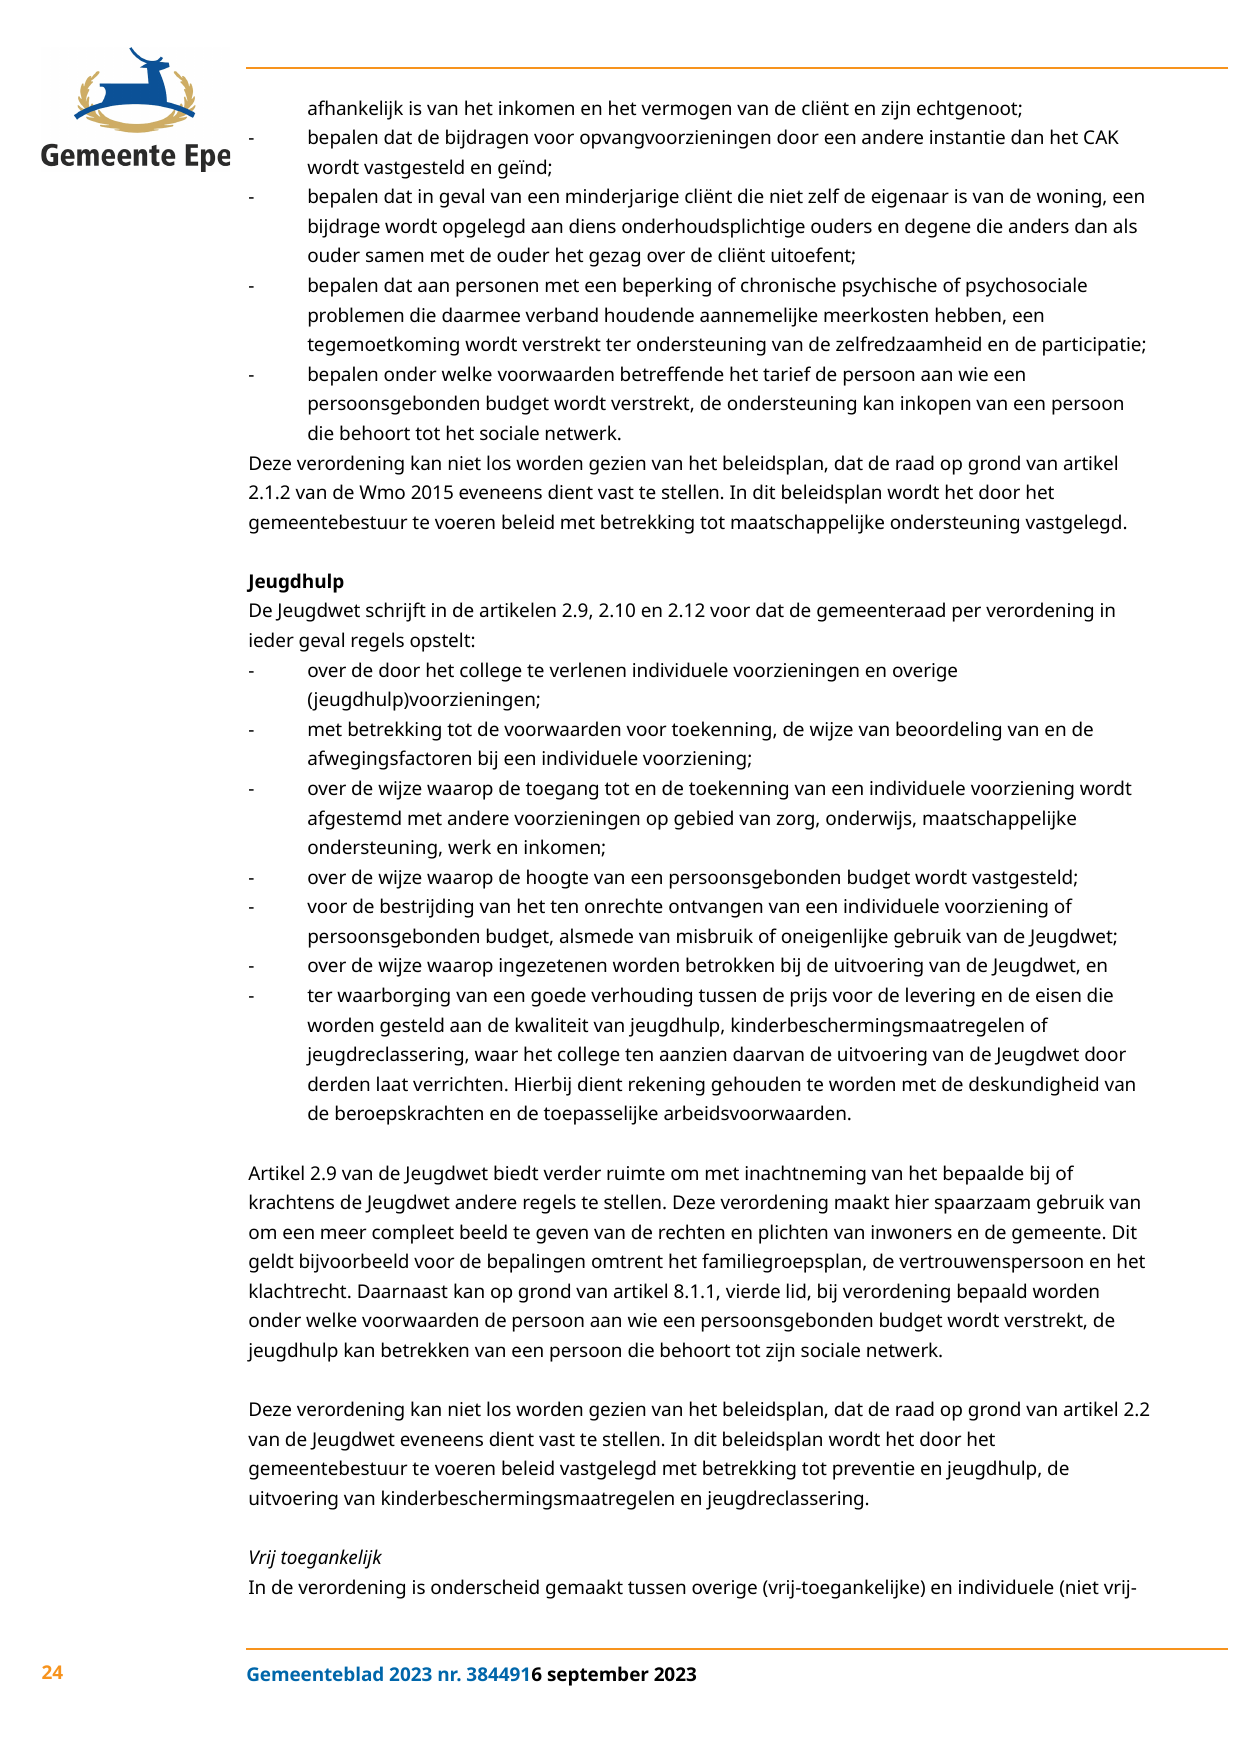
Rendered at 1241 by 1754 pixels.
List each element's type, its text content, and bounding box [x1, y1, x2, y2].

list bepalen dat aan personen met een beperking of chronische psychische of psychosociale problemen die daarmee verband houdende aannemelijke meerkosten hebben, een tegemoetkoming wordt verstrekt ter ondersteuning van de zelfredzaamheid en de participatie; [248, 272, 1152, 357]
text Deze verordening kan niet los worden gezien van het beleidsplan, dat de raad op grond van artikel 2.1.2 van de Wmo 2015 eveneens dient vast te stellen. In dit beleidsplan wordt het door het gemeentebestuur te voeren beleid met betrekking tot maatschappelijke ondersteuning vastgelegd. [248, 450, 1152, 535]
list bepalen dat de bijdragen voor opvangvoorzieningen door een andere instantie dan het CAK wordt vastgesteld en geïnd; [248, 124, 1152, 180]
picture [41, 47, 231, 172]
text Vrij toegankelijk [248, 1544, 1152, 1570]
text De Jeugdwet schrijft in de artikelen 2.9, 2.10 en 2.12 voor dat de gemeenteraad per verordening in ieder geval regels opstelt: [248, 598, 1152, 653]
list bepalen onder welke voorwaarden betreffende het tarief de persoon aan wie een persoonsgebonden budget wordt verstrekt, de ondersteuning kan inkopen van een persoon die behoort tot het sociale netwerk. [248, 361, 1152, 446]
text In de verordening is onderscheid gemaakt tussen overige (vrij-toegankelijke) en individuele (niet vrij- [248, 1574, 1152, 1600]
list afhankelijk is van het inkomen en het vermogen van de cliënt en zijn echtgenoot; [248, 95, 1152, 121]
text Jeugdhulp [248, 568, 1152, 594]
list bepalen dat in geval van een minderjarige cliënt die niet zelf de eigenaar is van de woning, een bijdrage wordt opgelegd aan diens onderhoudsplichtige ouders en degene die anders dan als ouder samen met de ouder het gezag over de cliënt uitoefent; [248, 183, 1152, 268]
text Deze verordening kan niet los worden gezien van het beleidsplan, dat de raad op grond van artikel 2.2 van de Jeugdwet eveneens dient vast te stellen. In dit beleidsplan wordt het door het gemeentebestuur te voeren beleid vastgelegd met betrekking tot preventie en jeugdhulp, de uitvoering van kinderbeschermingsmaatregelen en jeugdreclassering. [248, 1396, 1152, 1511]
list met betrekking tot de voorwaarden voor toekenning, de wijze van beoordeling van en de afwegingsfactoren bij een individuele voorziening; [248, 716, 1152, 771]
list voor de bestrijding van het ten onrechte ontvangen van een individuele voorziening of persoonsgebonden budget, alsmede van misbruik of oneigenlijke gebruik van de Jeugdwet; [248, 893, 1152, 949]
list over de wijze waarop ingezetenen worden betrokken bij de uitvoering van de Jeugdwet, en [248, 953, 1152, 978]
list over de door het college te verlenen individuele voorzieningen en overige (jeugdhulp)voorzieningen; [248, 657, 1152, 712]
text Artikel 2.9 van de Jeugdwet biedt verder ruimte om met inachtneming van het bepaalde bij of krachtens de Jeugdwet andere regels te stellen. Deze verordening maakt hier spaarzaam gebruik van om een meer compleet beeld te geven van de rechten en plichten van inwoners en de gemeente. Dit geldt bijvoorbeeld voor de bepalingen omtrent het familiegroepsplan, de vertrouwenspersoon en het klachtrecht. Daarnaast kan op grond van artikel 8.1.1, vierde lid, bij verordening bepaald worden onder welke voorwaarden de persoon aan wie een persoonsgebonden budget wordt verstrekt, de jeugdhulp kan betrekken van een persoon die behoort tot zijn sociale netwerk. [248, 1160, 1152, 1363]
list over de wijze waarop de hoogte van een persoonsgebonden budget wordt vastgesteld; [248, 864, 1152, 890]
list ter waarborging van een goede verhouding tussen de prijs voor de levering en de eisen die worden gesteld aan de kwaliteit van jeugdhulp, kinderbeschermingsmaatregelen of jeugdreclassering, waar het college ten aanzien daarvan de uitvoering van de Jeugdwet door derden laat verrichten. Hierbij dient rekening gehouden te worden met de deskundigheid van de beroepskrachten en de toepasselijke arbeidsvoorwaarden. [248, 982, 1152, 1126]
list over de wijze waarop de toegang tot en de toekenning van een individuele voorziening wordt afgestemd met andere voorzieningen op gebied van zorg, onderwijs, maatschappelijke ondersteuning, werk en inkomen; [248, 775, 1152, 860]
